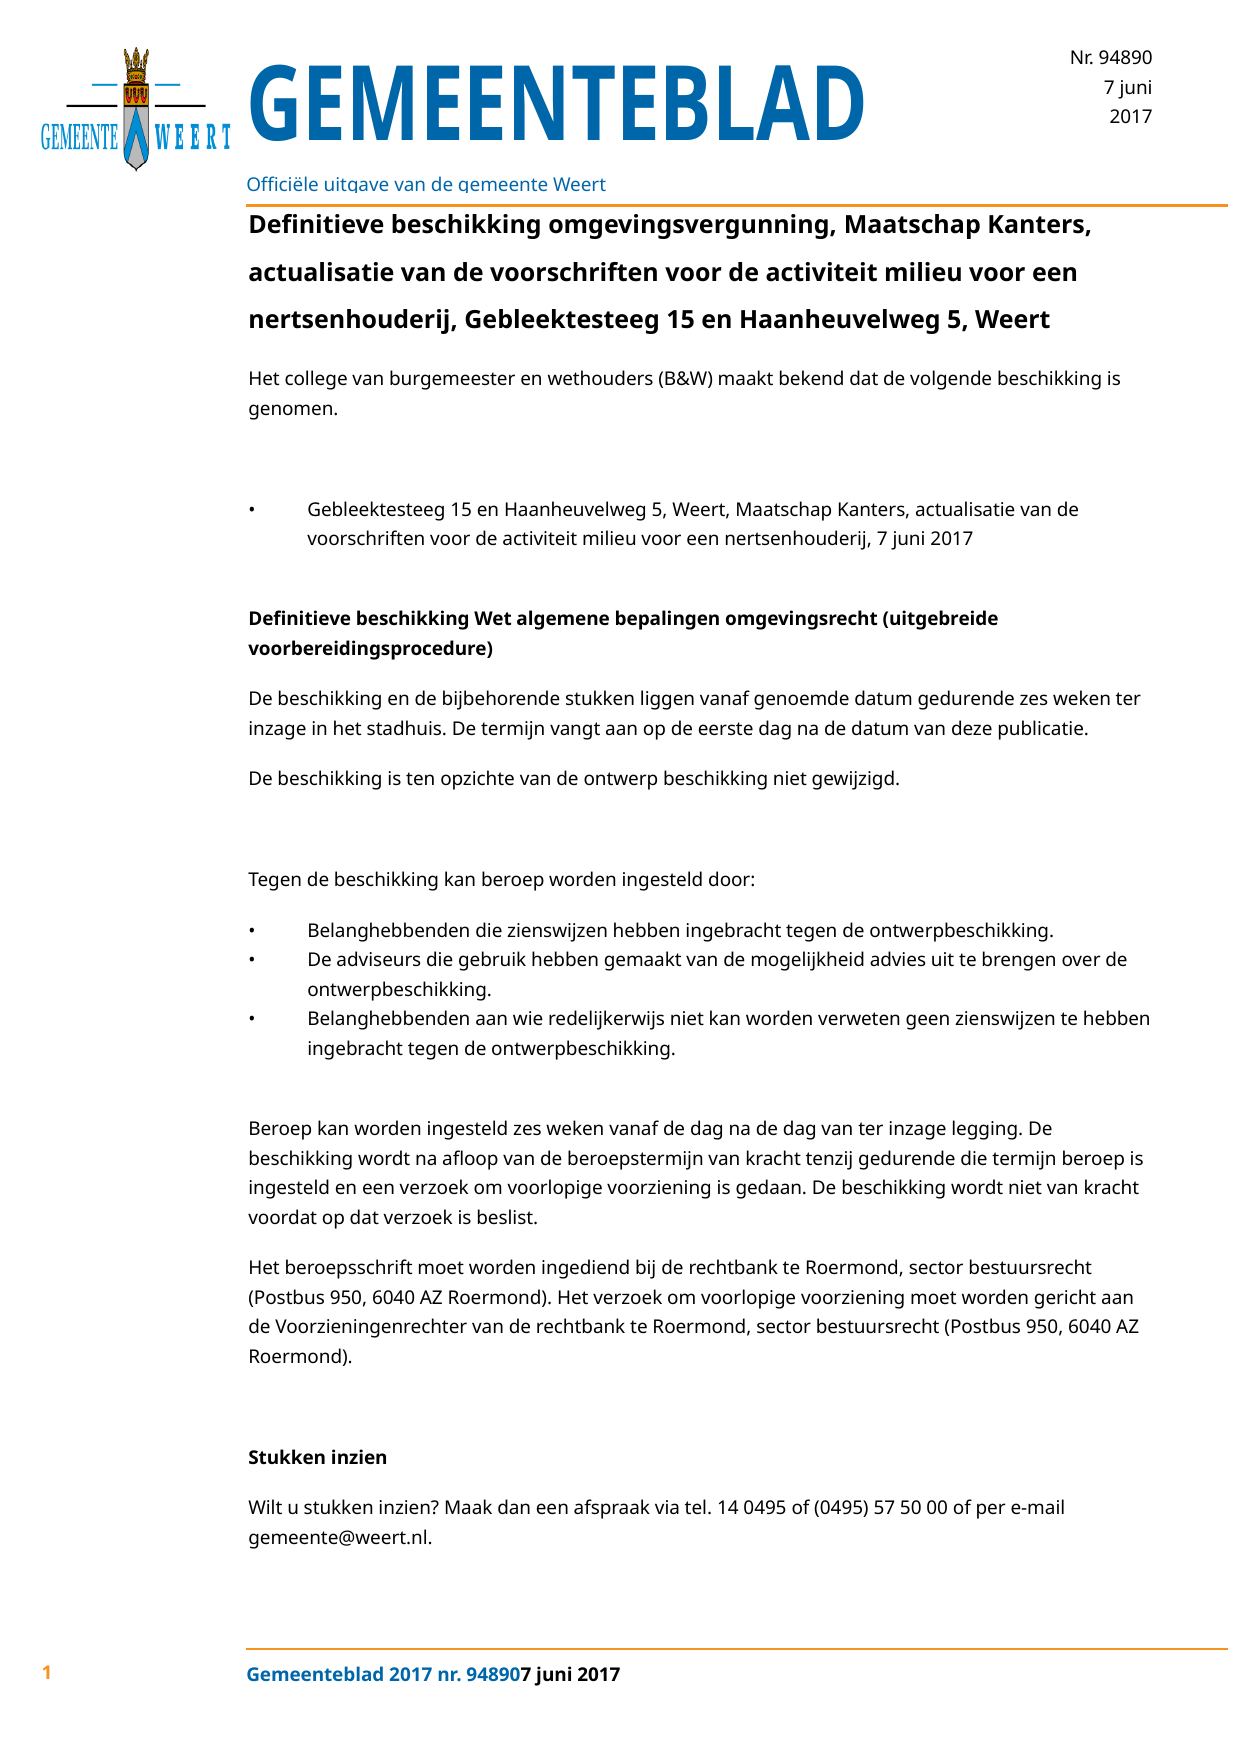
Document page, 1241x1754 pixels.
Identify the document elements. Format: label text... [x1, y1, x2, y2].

list Belanghebbenden die zienswijzen hebben ingebracht tegen de ontwerpbeschikking. [248, 917, 1152, 942]
text Stukken inzien [248, 1444, 1152, 1469]
text De beschikking en de bijbehorende stukken liggen vanaf genoemde datum gedurende zes weken ter inzage in het stadhuis. De termijn vangt aan op de eerste dag na de datum van deze publicatie. [248, 686, 1152, 741]
text Wilt u stukken inzien? Maak dan een afspraak via tel. 14 0495 of (0495) 57 50 00 of per e-mail gemeente@weert.nl. [248, 1494, 1152, 1549]
text Definitieve beschikking omgevingsvergunning, Maatschap Kanters, actualisatie van de voorschriften voor de activiteit milieu voor een nertsenhouderij, Gebleektesteeg 15 en Haanheuvelweg 5, Weert [248, 207, 1152, 336]
list Gebleektesteeg 15 en Haanheuvelweg 5, Weert, Maatschap Kanters, actualisatie van de voorschriften voor de activiteit milieu voor een nertsenhouderij, 7 juni 2017 [248, 496, 1152, 551]
text Het college van burgemeester en wethouders (B&W) maakt bekend dat de volgende beschikking is genomen. [248, 366, 1152, 421]
text Het beroepsschrift moet worden ingediend bij de rechtbank te Roermond, sector bestuursrecht (Postbus 950, 6040 AZ Roermond). Het verzoek om voorlopige voorziening moet worden gericht aan de Voorzieningenrechter van de rechtbank te Roermond, sector bestuursrecht (Postbus 950, 6040 AZ Roermond). [248, 1254, 1152, 1369]
list Belanghebbenden aan wie redelijkerwijs niet kan worden verweten geen zienswijzen te hebben ingebracht tegen de ontwerpbeschikking. [248, 1006, 1152, 1061]
text Beroep kan worden ingesteld zes weken vanaf de dag na de dag van ter inzage legging. De beschikking wordt na afloop van de beroepstermijn van kracht tenzij gedurende die termijn beroep is ingesteld en een verzoek om voorlopige voorziening is gedaan. De beschikking wordt niet van kracht voordat op dat verzoek is beslist. [248, 1115, 1152, 1229]
picture [41, 47, 231, 172]
text De beschikking is ten opzichte van de ontwerp beschikking niet gewijzigd. [248, 766, 1152, 791]
list De adviseurs die gebruik hebben gemaakt van de mogelijkheid advies uit te brengen over de ontwerpbeschikking. [248, 946, 1152, 1002]
text Tegen de beschikking kan beroep worden ingesteld door: [248, 866, 1152, 892]
text Definitieve beschikking Wet algemene bepalingen omgevingsrecht (uitgebreide voorbereidingsprocedure) [248, 606, 1152, 661]
